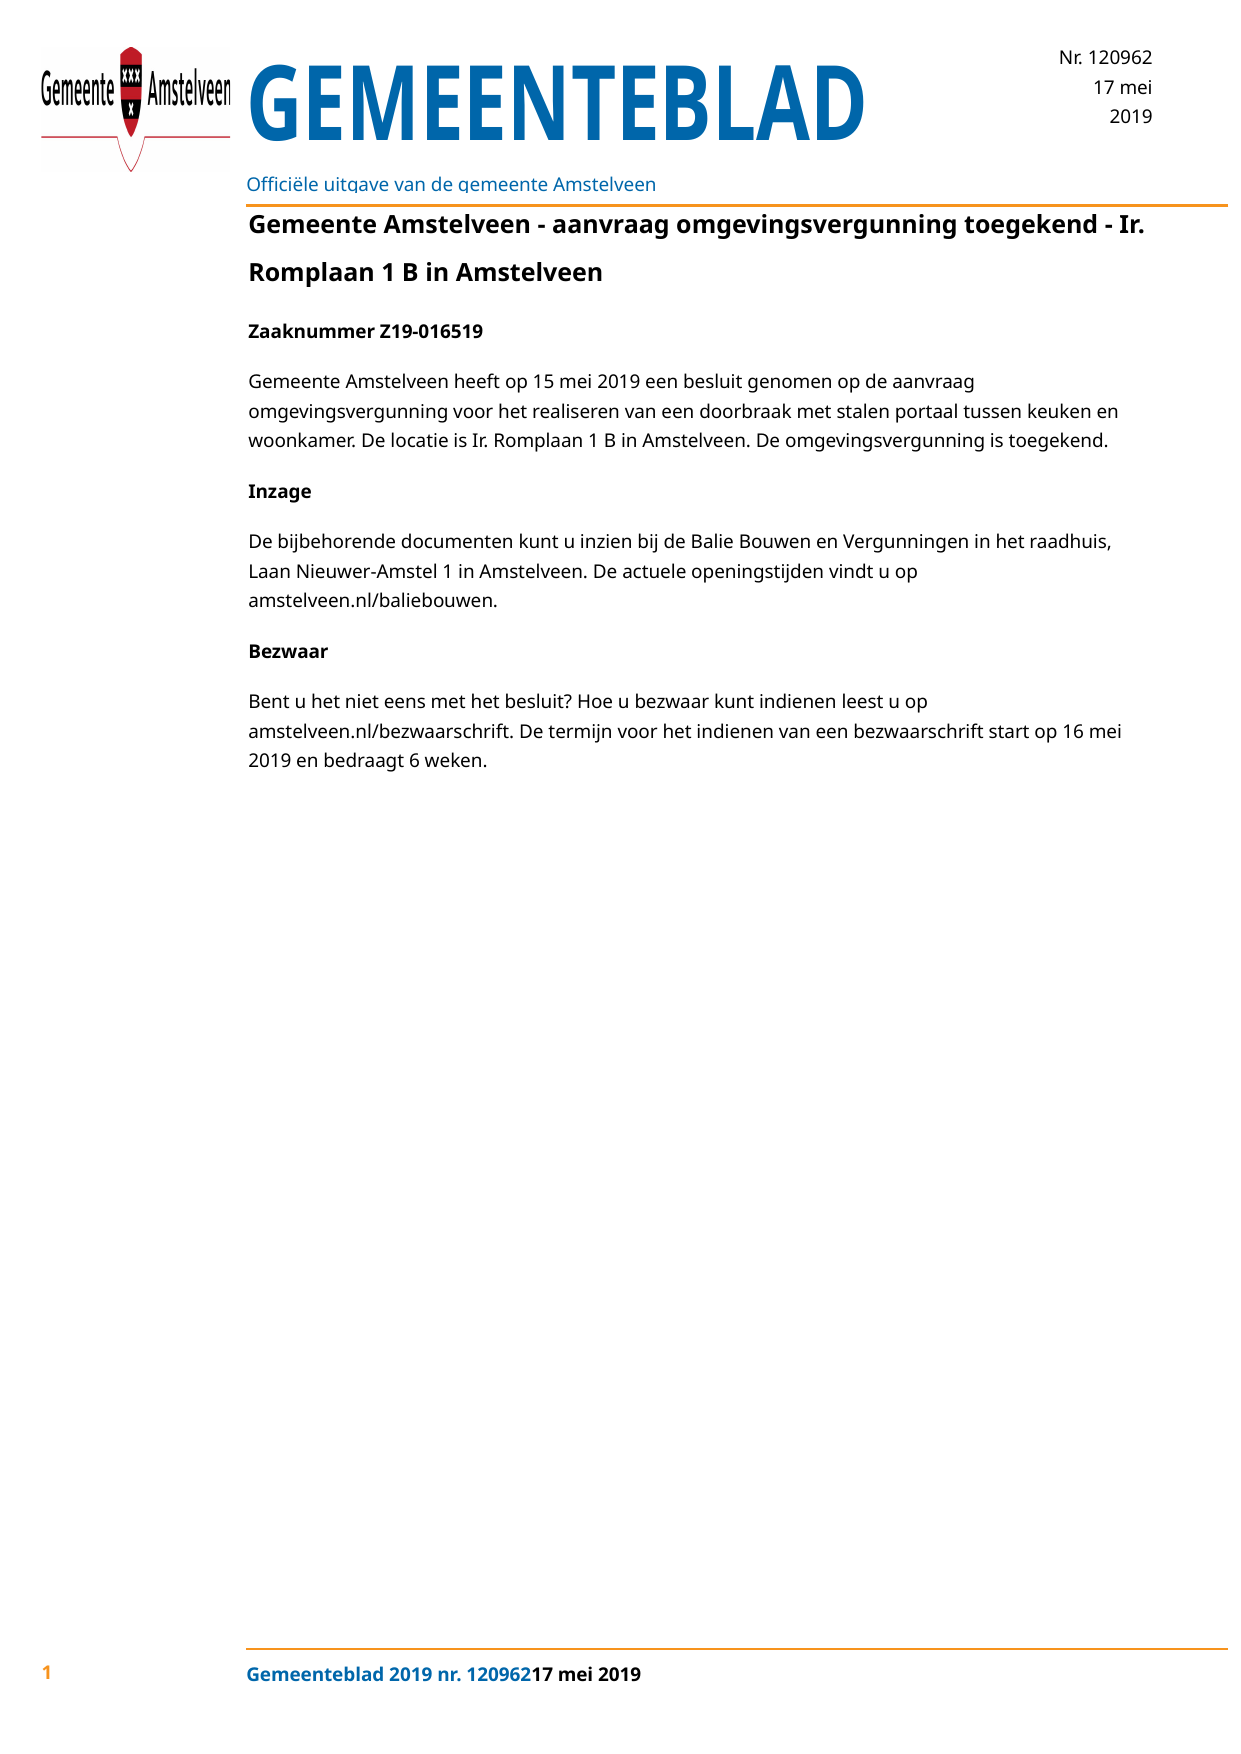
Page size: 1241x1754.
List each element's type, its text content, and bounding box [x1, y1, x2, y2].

text De bijbehorende documenten kunt u inzien bij de Balie Bouwen en Vergunningen in het raadhuis, Laan Nieuwer-Amstel 1 in Amstelveen. De actuele openingstijden vindt u op amstelveen.nl/baliebouwen. [248, 528, 1152, 613]
picture [41, 47, 231, 172]
text Gemeente Amstelveen - aanvraag omgevingsvergunning toegekend - Ir. Romplaan 1 B in Amstelveen [248, 207, 1152, 288]
text Bezwaar [248, 638, 1152, 664]
text Bent u het niet eens met het besluit? Hoe u bezwaar kunt indienen leest u op amstelveen.nl/bezwaarschrift. De termijn voor het indienen van een bezwaarschrift start op 16 mei 2019 en bedraagt 6 weken. [248, 688, 1152, 773]
text Inzage [248, 478, 1152, 504]
text Zaaknummer Z19-016519 [248, 318, 1152, 344]
text Gemeente Amstelveen heeft op 15 mei 2019 een besluit genomen op de aanvraag omgevingsvergunning voor het realiseren van een doorbraak met stalen portaal tussen keuken en woonkamer. De locatie is Ir. Romplaan 1 B in Amstelveen. De omgevingsvergunning is toegekend. [248, 368, 1152, 453]
